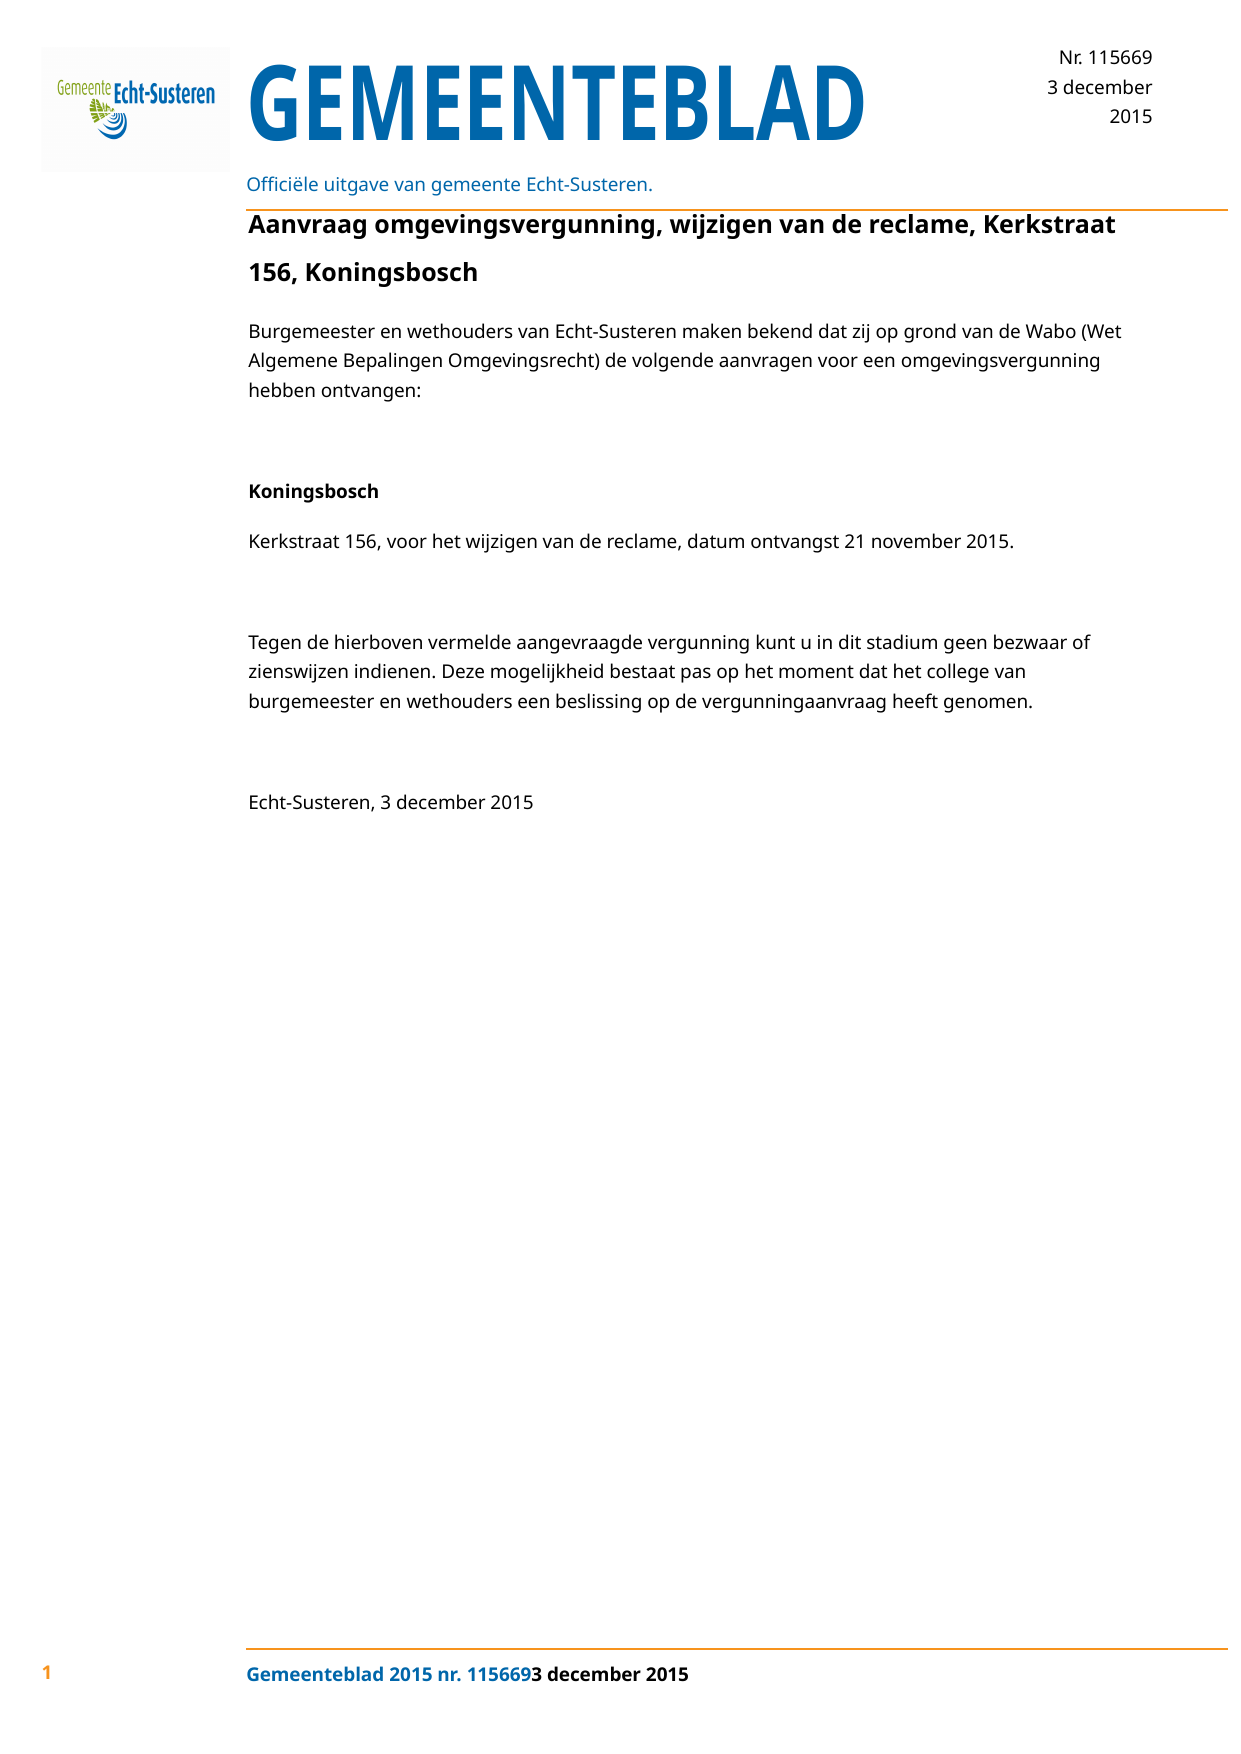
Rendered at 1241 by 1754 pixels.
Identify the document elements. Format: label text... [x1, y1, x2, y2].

text Kerkstraat 156, voor het wijzigen van de reclame, datum ontvangst 21 november 2015. [248, 528, 1152, 554]
picture [41, 47, 231, 172]
text Tegen de hierboven vermelde aangevraagde vergunning kunt u in dit stadium geen bezwaar of zienswijzen indienen. Deze mogelijkheid bestaat pas op het moment dat het college van burgemeester en wethouders een beslissing op de vergunningaanvraag heeft genomen. [248, 629, 1152, 714]
text Burgemeester en wethouders van Echt-Susteren maken bekend dat zij op grond van de Wabo (Wet Algemene Bepalingen Omgevingsrecht) de volgende aanvragen voor een omgevingsvergunning hebben ontvangen: [248, 318, 1152, 403]
text Aanvraag omgevingsvergunning, wijzigen van de reclame, Kerkstraat 156, Koningsbosch [248, 211, 1152, 288]
text Echt-Susteren, 3 december 2015 [248, 789, 1152, 815]
text Koningsbosch [248, 478, 1152, 504]
